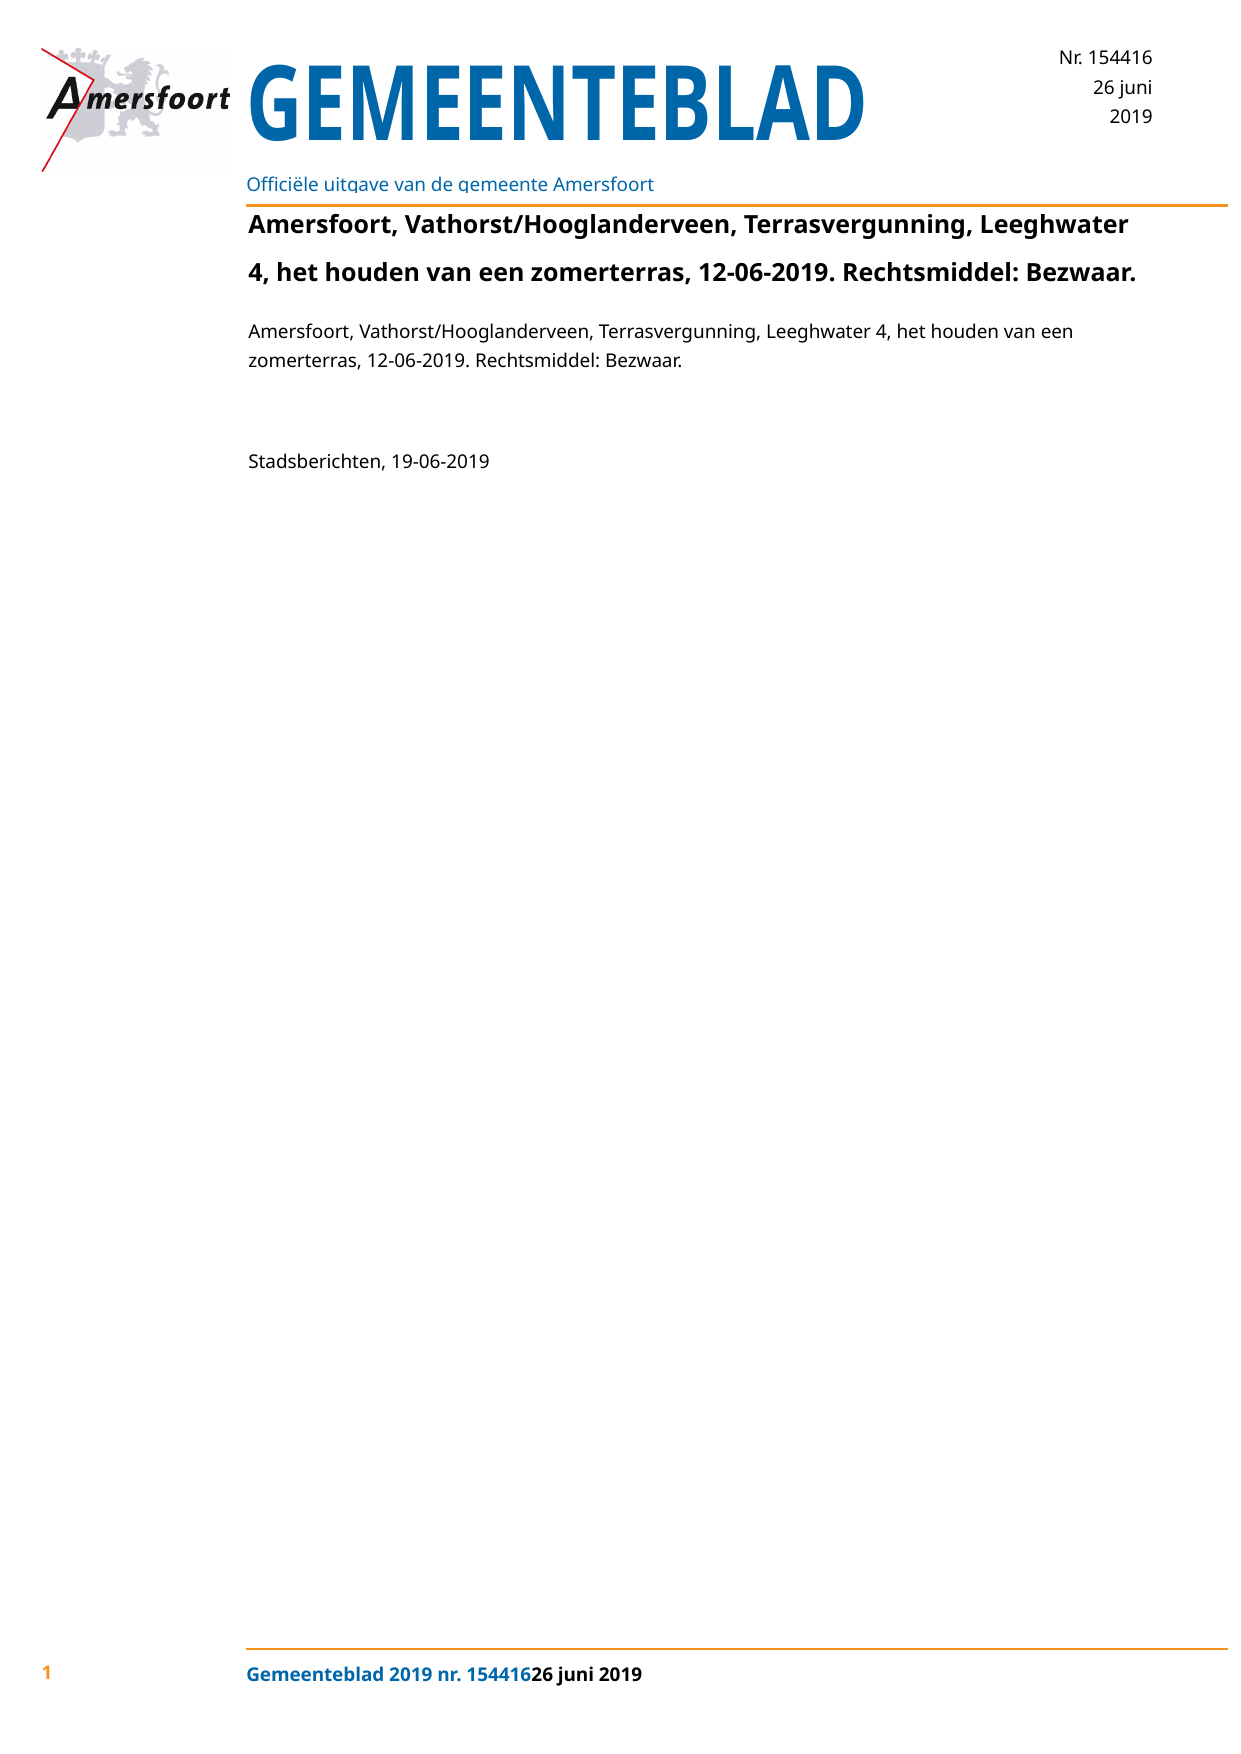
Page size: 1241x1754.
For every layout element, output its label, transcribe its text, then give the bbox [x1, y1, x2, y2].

text Amersfoort, Vathorst/Hooglanderveen, Terrasvergunning, Leeghwater 4, het houden van een zomerterras, 12-06-2019. Rechtsmiddel: Bezwaar. [248, 318, 1152, 373]
text Stadsberichten, 19-06-2019 [248, 448, 1152, 474]
text Amersfoort, Vathorst/Hooglanderveen, Terrasvergunning, Leeghwater 4, het houden van een zomerterras, 12-06-2019. Rechtsmiddel: Bezwaar. [248, 207, 1152, 288]
picture [41, 47, 231, 172]
